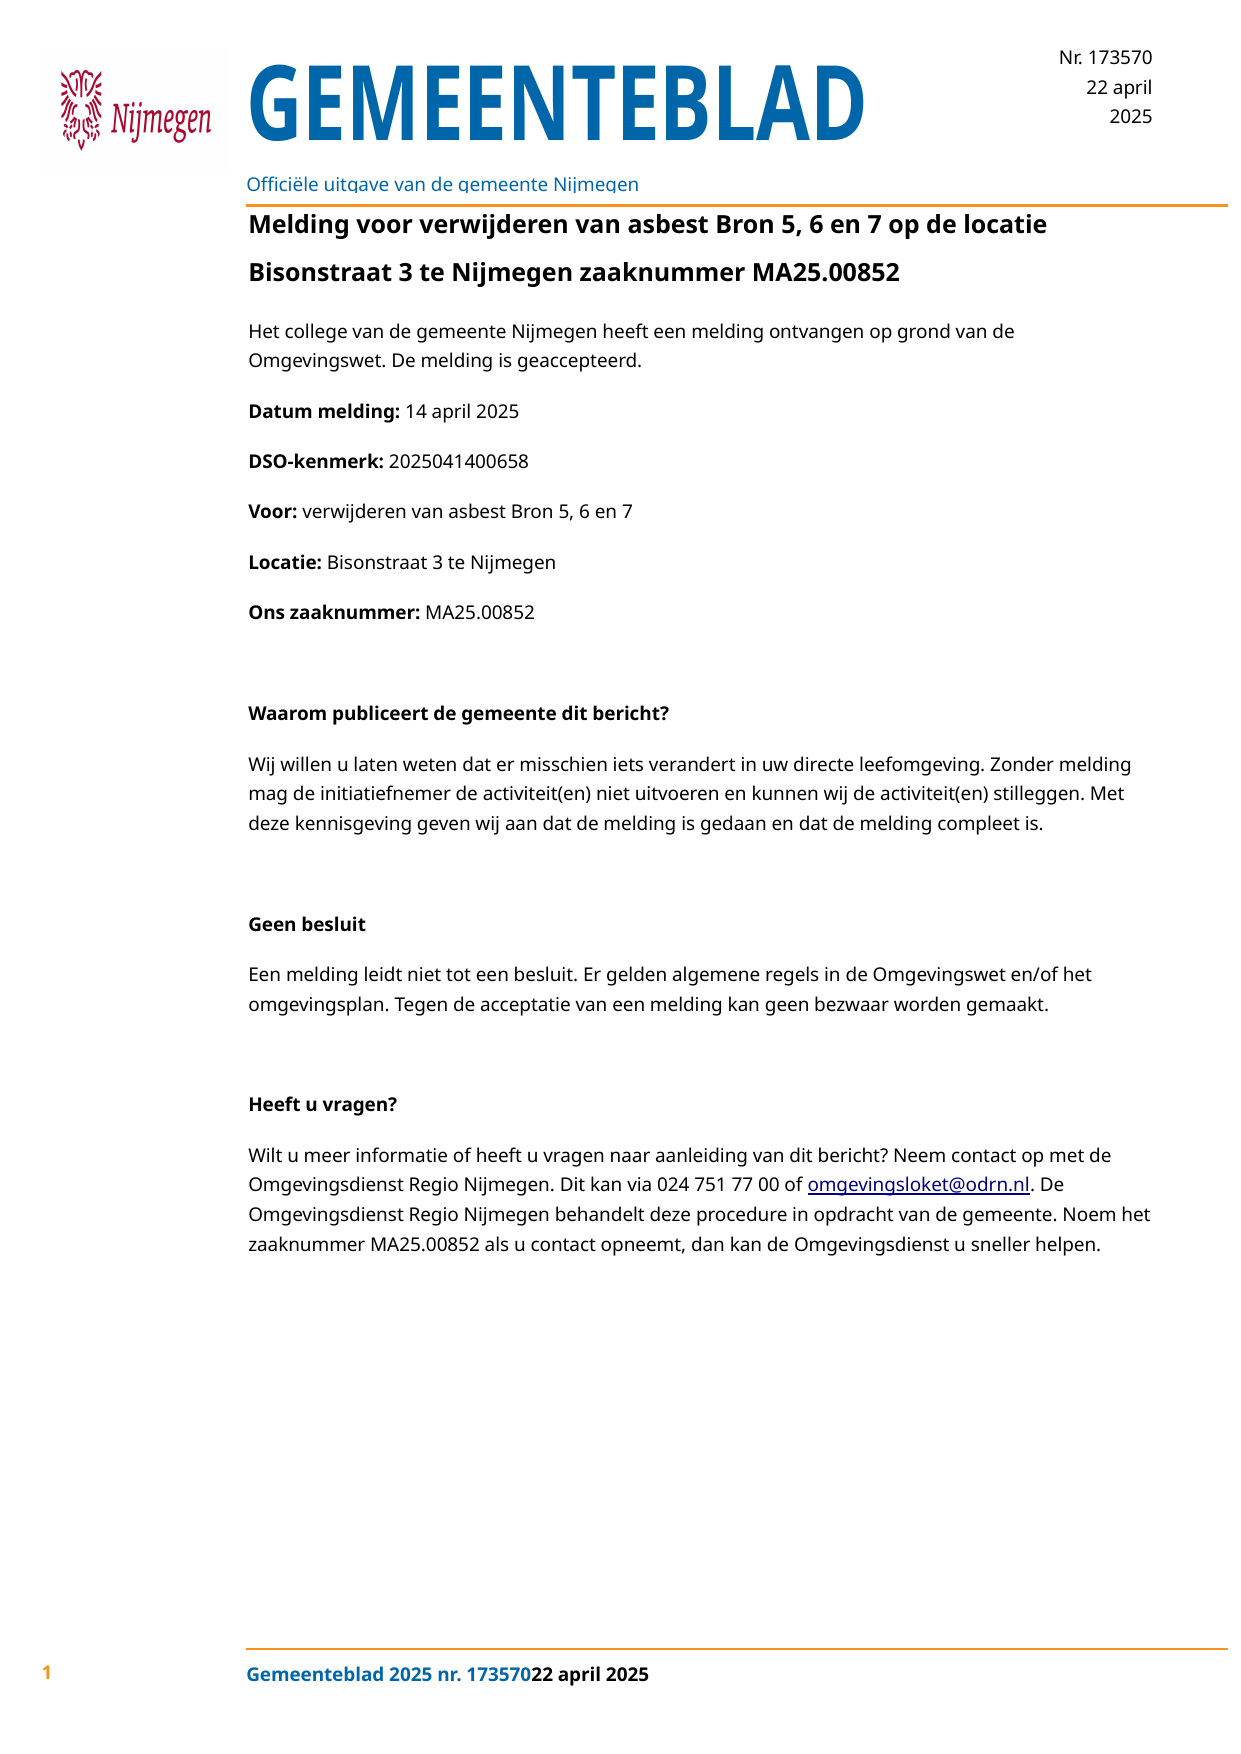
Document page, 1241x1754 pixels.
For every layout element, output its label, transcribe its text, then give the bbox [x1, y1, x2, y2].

text Datum melding: 14 april 2025 [248, 398, 1152, 424]
text Heeft u vragen? [248, 1092, 1152, 1117]
text Wilt u meer informatie of heeft u vragen naar aanleiding van dit bericht? Neem contact op met de Omgevingsdienst Regio Nijmegen. Dit kan via 024 751 77 00 of omgevingsloket@odrn.nl. De Omgevingsdienst Regio Nijmegen behandelt deze procedure in opdracht van de gemeente. Noem het zaaknummer MA25.00852 als u contact opneemt, dan kan de Omgevingsdienst u sneller helpen. [248, 1142, 1152, 1257]
text Voor: verwijderen van asbest Bron 5, 6 en 7 [248, 499, 1152, 524]
text Locatie: Bisonstraat 3 te Nijmegen [248, 549, 1152, 575]
text Een melding leidt niet tot een besluit. Er gelden algemene regels in de Omgevingswet en/of het omgevingsplan. Tegen de acceptatie van een melding kan geen bezwaar worden gemaakt. [248, 961, 1152, 1017]
text Melding voor verwijderen van asbest Bron 5, 6 en 7 op de locatie Bisonstraat 3 te Nijmegen zaaknummer MA25.00852 [248, 207, 1152, 288]
text DSO-kenmerk: 2025041400658 [248, 448, 1152, 474]
text Ons zaaknummer: MA25.00852 [248, 599, 1152, 625]
picture [41, 47, 231, 172]
text Wij willen u laten weten dat er misschien iets verandert in uw directe leefomgeving. Zonder melding mag de initiatiefnemer de activiteit(en) niet uitvoeren en kunnen wij de activiteit(en) stilleggen. Met deze kennisgeving geven wij aan dat de melding is gedaan en dat de melding compleet is. [248, 751, 1152, 836]
text Geen besluit [248, 911, 1152, 937]
text Waarom publiceert de gemeente dit bericht? [248, 700, 1152, 726]
text Het college van de gemeente Nijmegen heeft een melding ontvangen op grond van de Omgevingswet. De melding is geaccepteerd. [248, 318, 1152, 373]
